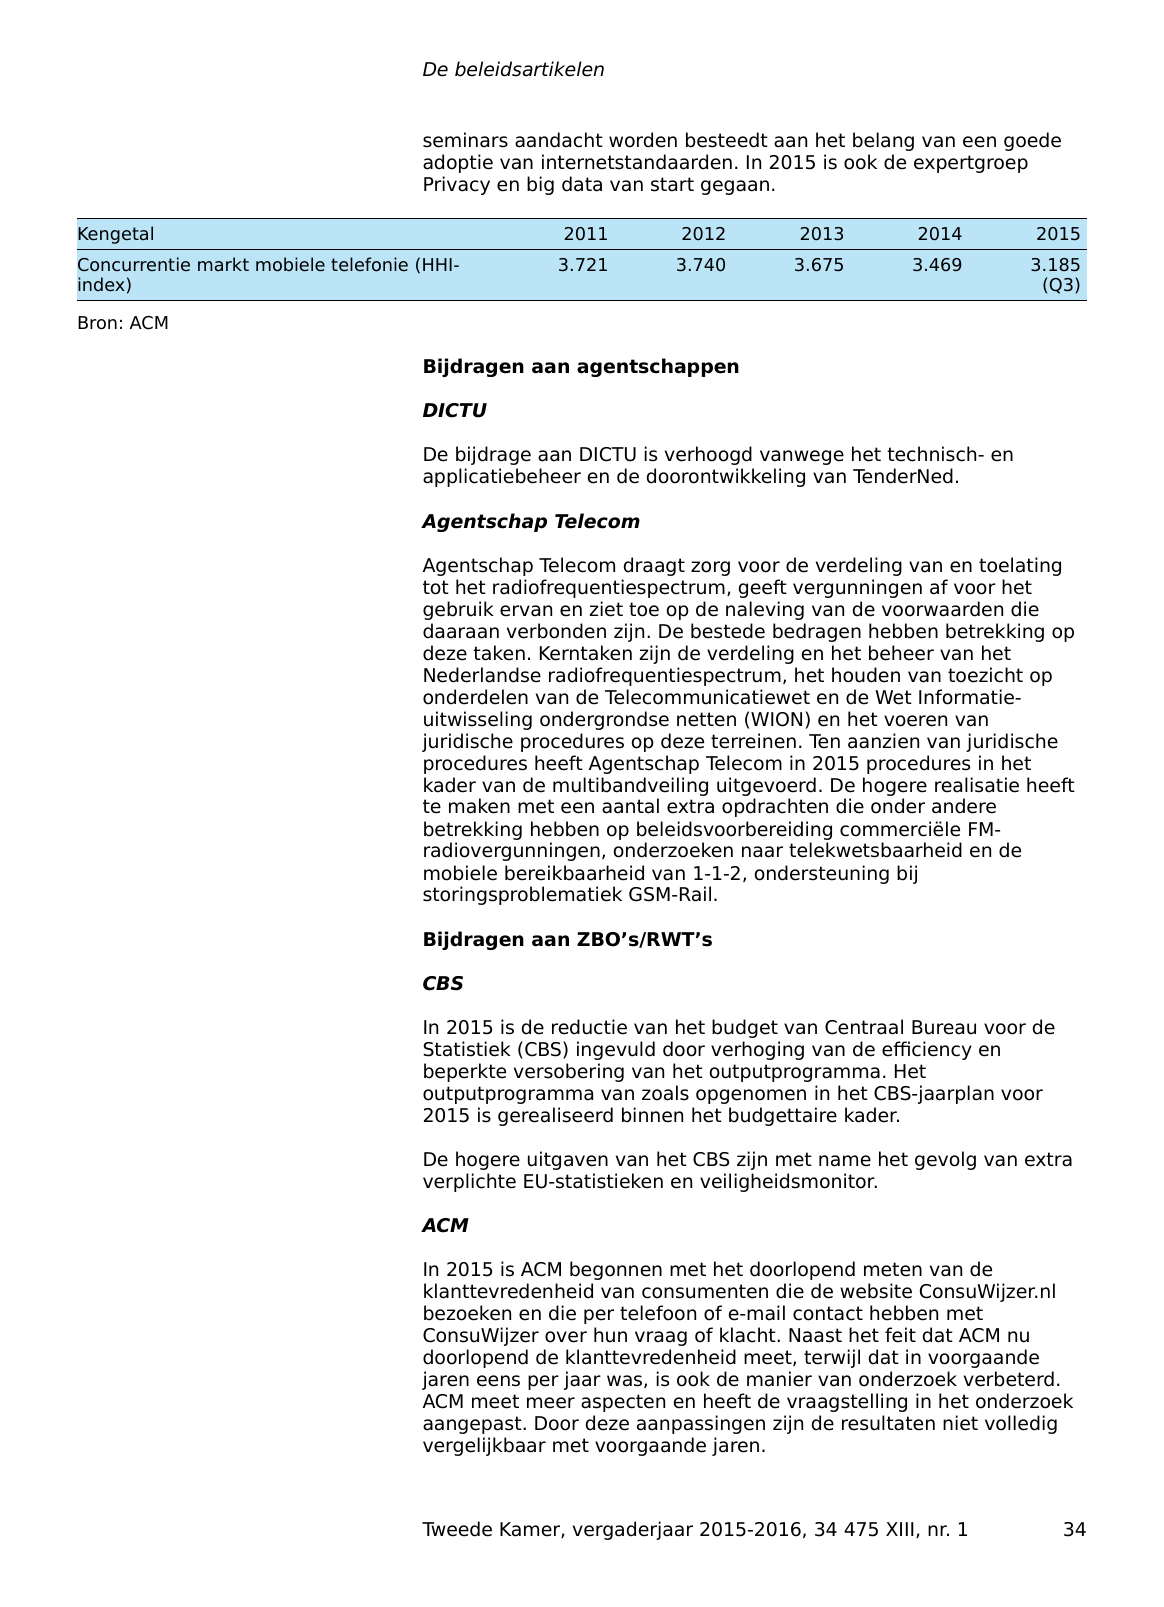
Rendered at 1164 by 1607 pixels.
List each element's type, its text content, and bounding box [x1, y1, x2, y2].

subtitle DICTU [422, 400, 1087, 422]
text seminars aandacht worden besteedt aan het belang van een goede adoptie van internetstandaarden. In 2015 is ook de expertgroep Privacy en big data van start gegaan. [422, 130, 1087, 196]
table_cell 3.740 [614, 250, 732, 300]
table_cell 3.469 [850, 250, 968, 300]
table_cell Concurrentie markt mobiele telefonie (HHI-index) [77, 250, 496, 300]
table_header Kengetal [77, 219, 496, 249]
table_header 2014 [850, 219, 968, 249]
table_cell 3.721 [496, 250, 614, 300]
text De bijdrage aan DICTU is verhoogd vanwege het technisch- en applicatiebeheer en de doorontwikkeling van TenderNed. [422, 444, 1087, 488]
subtitle Agentschap Telecom [422, 511, 1087, 532]
text Agentschap Telecom draagt zorg voor de verdeling van en toelating tot het radiofrequentiespectrum, geeft vergunningen af voor het gebruik ervan en ziet toe op de naleving van de voorwaarden die daaraan verbonden zijn. De bestede bedragen hebben betrekking op deze taken. Kerntaken zijn de verdeling en het beheer van het Nederlandse radiofrequentiespectrum, het houden van toezicht op onderdelen van de Telecommunicatiewet en de Wet Informatie-uitwisseling ondergrondse netten (WION) en het voeren van juridische procedures op deze terreinen. Ten aanzien van juridische procedures heeft Agentschap Telecom in 2015 procedures in het kader van de multibandveiling uitgevoerd. De hogere realisatie heeft te maken met een aantal extra opdrachten die onder andere betrekking hebben op beleidsvoorbereiding commerciële FM-radiovergunningen, onderzoeken naar telekwetsbaarheid en de mobiele bereikbaarheid van 1-1-2, ondersteuning bij storingsproblematiek GSM-Rail. [422, 555, 1087, 906]
subtitle ACM [422, 1215, 1087, 1237]
subtitle CBS [422, 973, 1087, 995]
table_header 2013 [732, 219, 850, 249]
text In 2015 is de reductie van het budget van Centraal Bureau voor de Statistiek (CBS) ingevuld door verhoging van de efficiency en beperkte versobering van het outputprogramma. Het outputprogramma van zoals opgenomen in het CBS-jaarplan voor 2015 is gerealiseerd binnen het budgettaire kader. [422, 1017, 1087, 1127]
table_header 2015 [969, 219, 1087, 249]
table_header 2011 [496, 219, 614, 249]
table_header 2012 [614, 219, 732, 249]
text De hogere uitgaven van het CBS zijn met name het gevolg van extra verplichte EU-statistieken en veiligheidsmonitor. [422, 1149, 1087, 1193]
subtitle Bijdragen aan ZBO’s/RWT’s [422, 928, 1087, 951]
text In 2015 is ACM begonnen met het doorlopend meten van de klanttevredenheid van consumenten die de website ConsuWijzer.nl bezoeken en die per telefoon of e-mail contact hebben met ConsuWijzer over hun vraag of klacht. Naast het feit dat ACM nu doorlopend de klanttevredenheid meet, terwijl dat in voorgaande jaren eens per jaar was, is ook de manier van onderzoek verbeterd. ACM meet meer aspecten en heeft de vraagstelling in het onderzoek aangepast. Door deze aanpassingen zijn de resultaten niet volledig vergelijkbaar met voorgaande jaren. [422, 1259, 1087, 1457]
table_cell 3.185 (Q3) [969, 250, 1087, 300]
table_cell 3.675 [732, 250, 850, 300]
subtitle Bijdragen aan agentschappen [422, 356, 1087, 378]
table_cell Bron: ACM [77, 301, 1087, 334]
